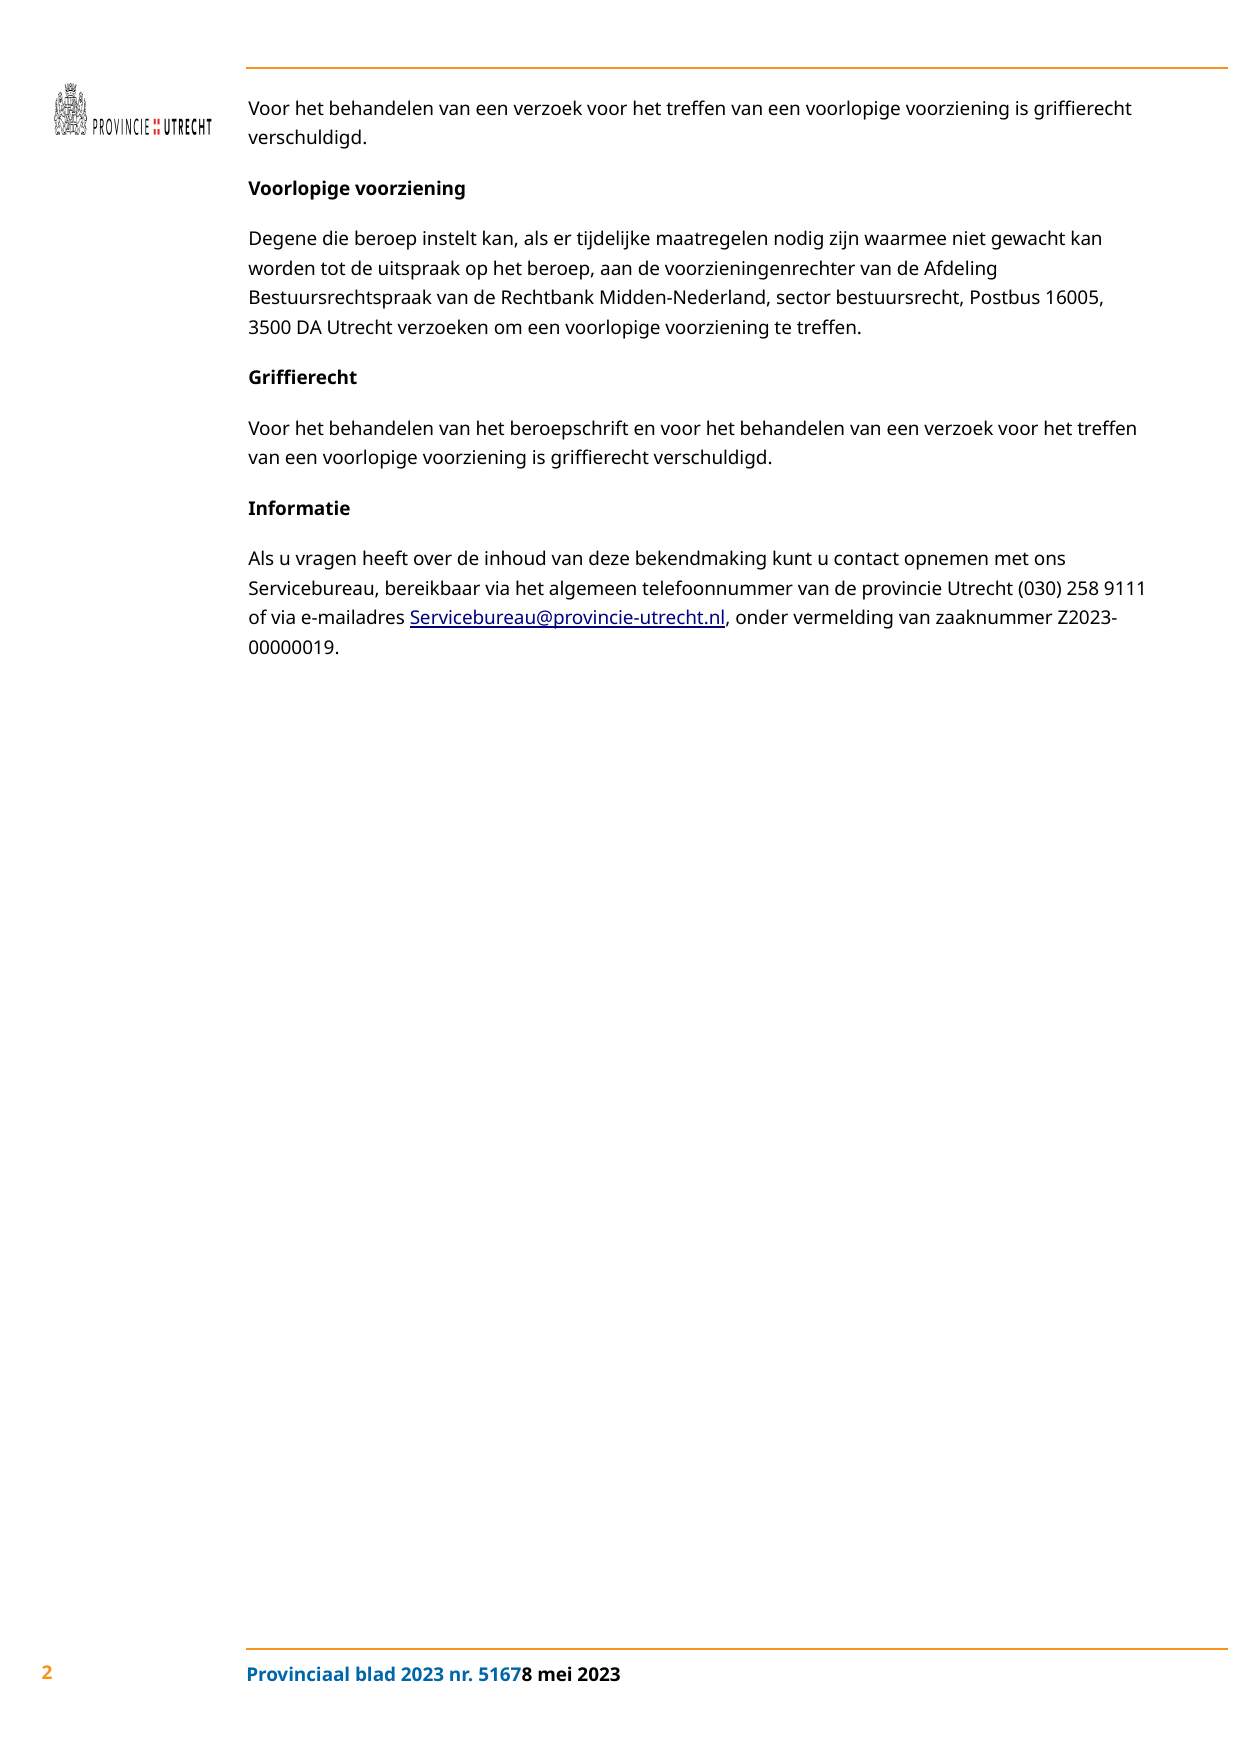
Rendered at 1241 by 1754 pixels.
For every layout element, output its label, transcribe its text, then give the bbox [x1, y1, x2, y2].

text Voor het behandelen van een verzoek voor het treffen van een voorlopige voorziening is griffierecht verschuldigd. [248, 95, 1152, 150]
picture [41, 47, 231, 172]
text Voorlopige voorziening [248, 175, 1152, 201]
text Informatie [248, 495, 1152, 521]
text Degene die beroep instelt kan, als er tijdelijke maatregelen nodig zijn waarmee niet gewacht kan worden tot de uitspraak op het beroep, aan de voorzieningenrechter van de Afdeling Bestuursrechtspraak van de Rechtbank Midden-Nederland, sector bestuursrecht, Postbus 16005, 3500 DA Utrecht verzoeken om een voorlopige voorziening te treffen. [248, 225, 1152, 340]
text Griffierecht [248, 364, 1152, 390]
text Als u vragen heeft over de inhoud van deze bekendmaking kunt u contact opnemen met ons Servicebureau, bereikbaar via het algemeen telefoonnummer van de provincie Utrecht (030) 258 9111 of via e-mailadres Servicebureau@provincie-utrecht.nl, onder vermelding van zaaknummer Z2023-00000019. [248, 545, 1152, 660]
text Voor het behandelen van het beroepschrift en voor het behandelen van een verzoek voor het treffen van een voorlopige voorziening is griffierecht verschuldigd. [248, 415, 1152, 470]
